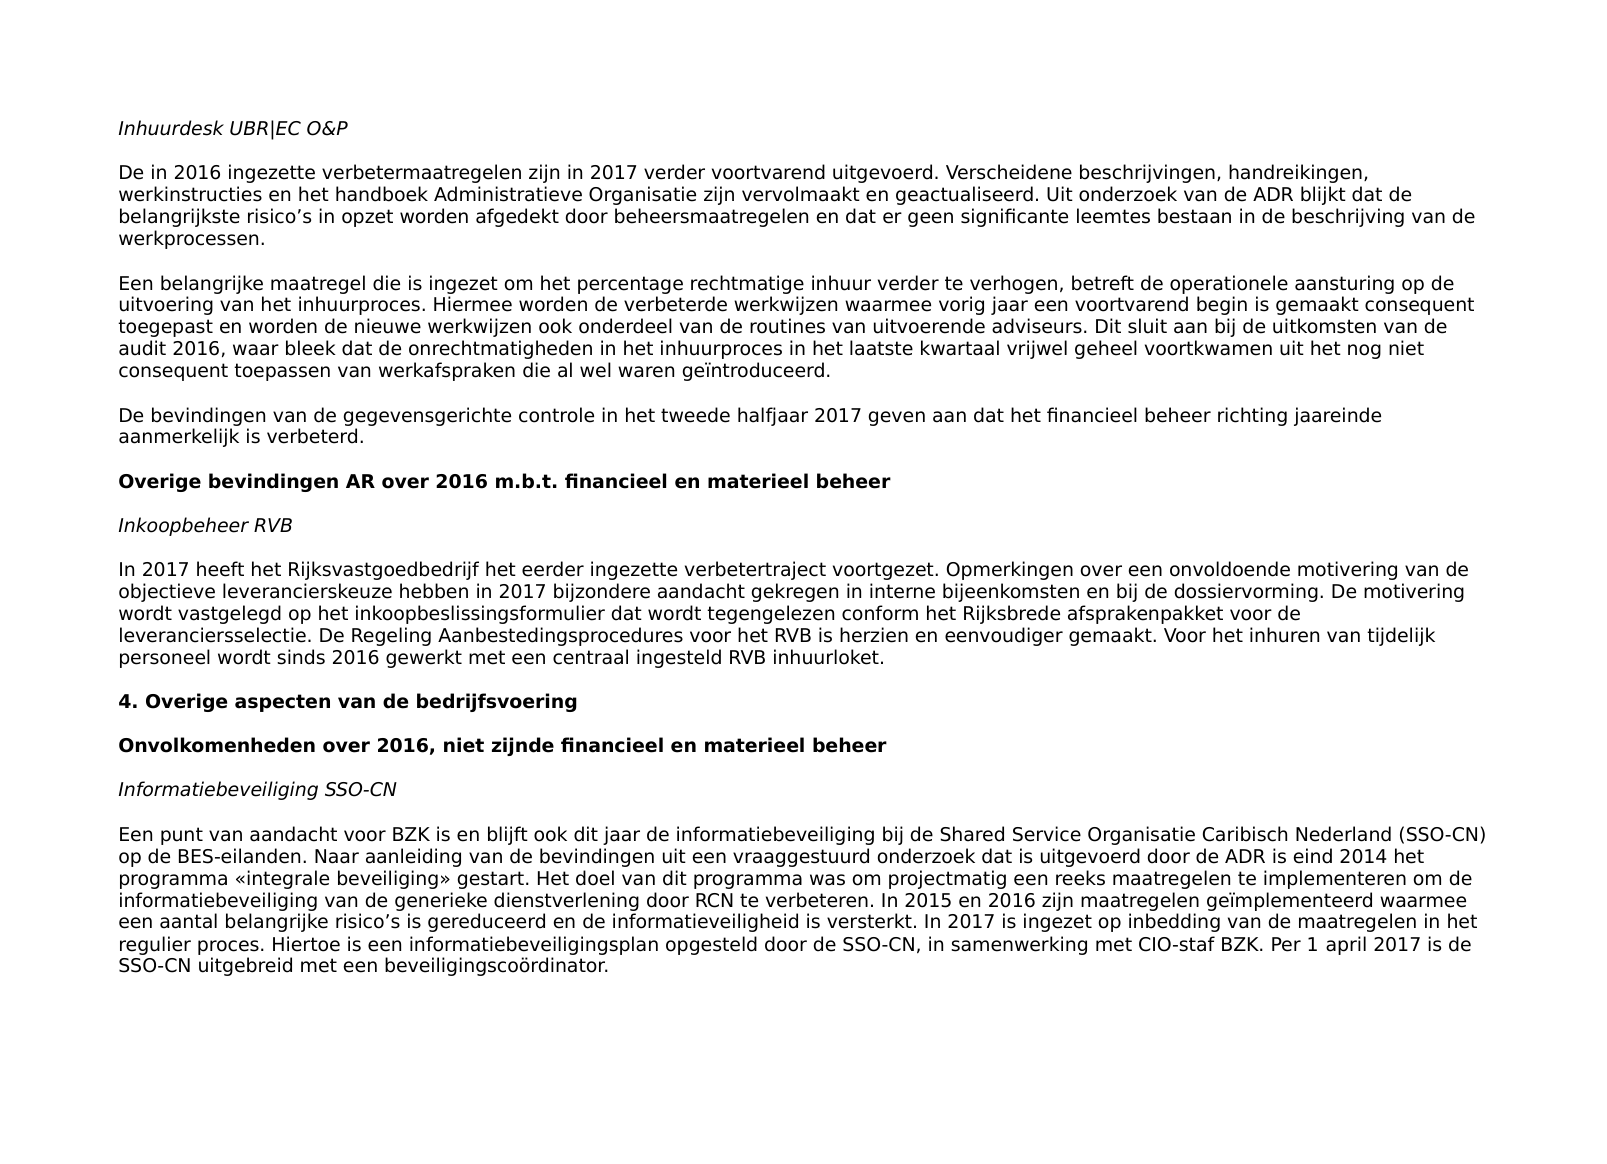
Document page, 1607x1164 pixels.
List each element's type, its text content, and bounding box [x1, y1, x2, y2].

text Een belangrijke maatregel die is ingezet om het percentage rechtmatige inhuur verder te verhogen, betreft de operationele aansturing op de uitvoering van het inhuurproces. Hiermee worden de verbeterde werkwijzen waarmee vorig jaar een voortvarend begin is gemaakt consequent toegepast en worden de nieuwe werkwijzen ook onderdeel van de routines van uitvoerende adviseurs. Dit sluit aan bij de uitkomsten van de audit 2016, waar bleek dat de onrechtmatigheden in het inhuurproces in het laatste kwartaal vrijwel geheel voortkwamen uit het nog niet consequent toepassen van werkafspraken die al wel waren geïntroduceerd. [118, 272, 1488, 382]
subtitle Informatiebeveiliging SSO-CN [118, 779, 1488, 801]
text De bevindingen van de gegevensgerichte controle in het tweede halfjaar 2017 geven aan dat het financieel beheer richting jaareinde aanmerkelijk is verbeterd. [118, 404, 1488, 448]
subtitle Inkoopbeheer RVB [118, 515, 1488, 537]
text In 2017 heeft het Rijksvastgoedbedrijf het eerder ingezette verbetertraject voortgezet. Opmerkingen over een onvoldoende motivering van de objectieve leverancierskeuze hebben in 2017 bijzondere aandacht gekregen in interne bijeenkomsten en bij de dossiervorming. De motivering wordt vastgelegd op het inkoopbeslissingsformulier dat wordt tegengelezen conform het Rijksbrede afsprakenpakket voor de leveranciersselectie. De Regeling Aanbestedingsprocedures voor het RVB is herzien en eenvoudiger gemaakt. Voor het inhuren van tijdelijk personeel wordt sinds 2016 gewerkt met een centraal ingesteld RVB inhuurloket. [118, 559, 1488, 669]
text De in 2016 ingezette verbetermaatregelen zijn in 2017 verder voortvarend uitgevoerd. Verscheidene beschrijvingen, handreikingen, werkinstructies en het handboek Administratieve Organisatie zijn vervolmaakt en geactualiseerd. Uit onderzoek van de ADR blijkt dat de belangrijkste risico’s in opzet worden afgedekt door beheersmaatregelen en dat er geen significante leemtes bestaan in de beschrijving van de werkprocessen. [118, 162, 1488, 250]
subtitle Onvolkomenheden over 2016, niet zijnde financieel en materieel beheer [118, 735, 1488, 757]
text Een punt van aandacht voor BZK is en blijft ook dit jaar de informatiebeveiliging bij de Shared Service Organisatie Caribisch Nederland (SSO-CN) op de BES-eilanden. Naar aanleiding van de bevindingen uit een vraaggestuurd onderzoek dat is uitgevoerd door de ADR is eind 2014 het programma «integrale beveiliging» gestart. Het doel van dit programma was om projectmatig een reeks maatregelen te implementeren om de informatiebeveiliging van de generieke dienstverlening door RCN te verbeteren. In 2015 en 2016 zijn maatregelen geïmplementeerd waarmee een aantal belangrijke risico’s is gereduceerd en de informatieveiligheid is versterkt. In 2017 is ingezet op inbedding van de maatregelen in het regulier proces. Hiertoe is een informatiebeveiligingsplan opgesteld door de SSO-CN, in samenwerking met CIO-staf BZK. Per 1 april 2017 is de SSO-CN uitgebreid met een beveiligingscoördinator. [118, 823, 1488, 977]
subtitle Inhuurdesk UBR|EC O&P [118, 118, 1488, 140]
subtitle 4. Overige aspecten van de bedrijfsvoering [118, 691, 1488, 713]
subtitle Overige bevindingen AR over 2016 m.b.t. financieel en materieel beheer [118, 471, 1488, 493]
